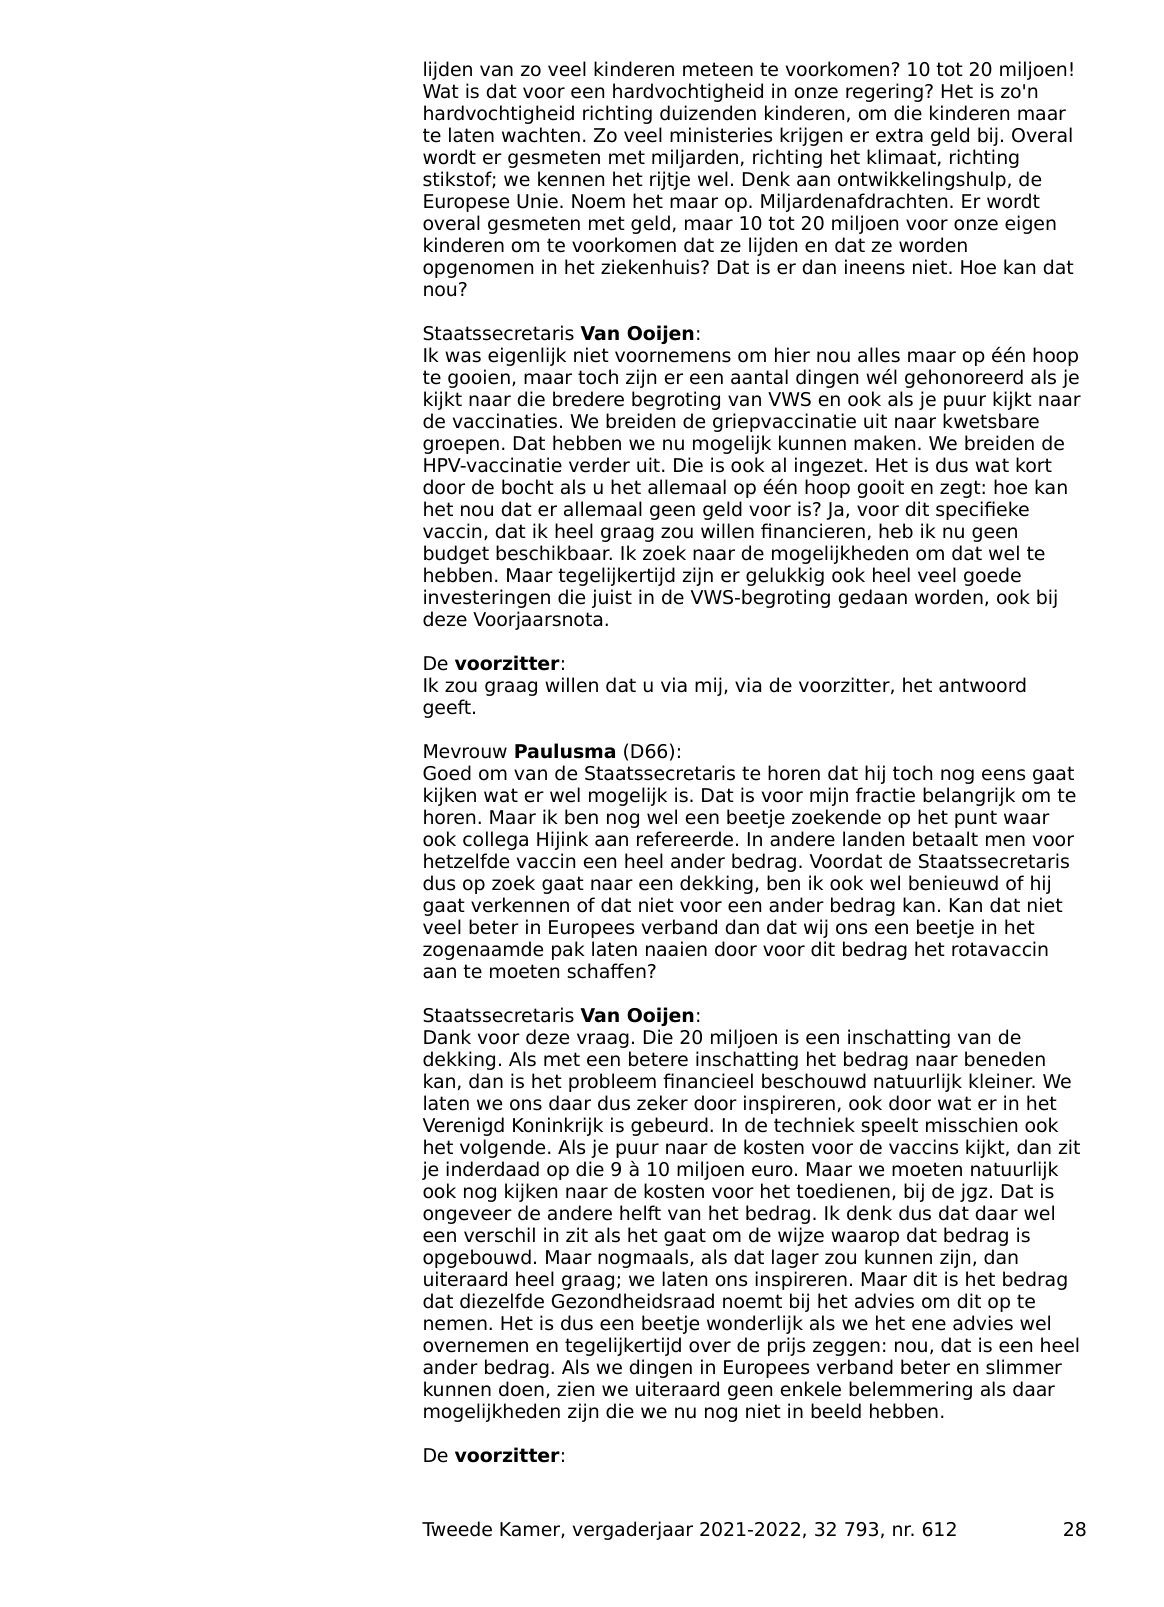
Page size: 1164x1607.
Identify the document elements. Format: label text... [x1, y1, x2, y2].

text Dank voor deze vraag. Die 20 miljoen is een inschatting van de dekking. Als met een betere inschatting het bedrag naar beneden kan, dan is het probleem financieel beschouwd natuurlijk kleiner. We laten we ons daar dus zeker door inspireren, ook door wat er in het Verenigd Koninkrijk is gebeurd. In de techniek speelt misschien ook het volgende. Als je puur naar de kosten voor de vaccins kijkt, dan zit je inderdaad op die 9 à 10 miljoen euro. Maar we moeten natuurlijk ook nog kijken naar de kosten voor het toedienen, bij de jgz. Dat is ongeveer de andere helft van het bedrag. Ik denk dus dat daar wel een verschil in zit als het gaat om de wijze waarop dat bedrag is opgebouwd. Maar nogmaals, als dat lager zou kunnen zijn, dan uiteraard heel graag; we laten ons inspireren. Maar dit is het bedrag dat diezelfde Gezondheidsraad noemt bij het advies om dit op te nemen. Het is dus een beetje wonderlijk als we het ene advies wel overnemen en tegelijkertijd over de prijs zeggen: nou, dat is een heel ander bedrag. Als we dingen in Europees verband beter en slimmer kunnen doen, zien we uiteraard geen enkele belemmering als daar mogelijkheden zijn die we nu nog niet in beeld hebben. [422, 1027, 1087, 1423]
text Staatssecretaris Van Ooijen: [422, 323, 1087, 345]
text Mevrouw Paulusma (D66): [422, 741, 1087, 763]
text De voorzitter: [422, 653, 1087, 675]
text Goed om van de Staatssecretaris te horen dat hij toch nog eens gaat kijken wat er wel mogelijk is. Dat is voor mijn fractie belangrijk om te horen. Maar ik ben nog wel een beetje zoekende op het punt waar ook collega Hijink aan refereerde. In andere landen betaalt men voor hetzelfde vaccin een heel ander bedrag. Voordat de Staatssecretaris dus op zoek gaat naar een dekking, ben ik ook wel benieuwd of hij gaat verkennen of dat niet voor een ander bedrag kan. Kan dat niet veel beter in Europees verband dan dat wij ons een beetje in het zogenaamde pak laten naaien door voor dit bedrag het rotavaccin aan te moeten schaffen? [422, 763, 1087, 983]
text Ik zou graag willen dat u via mij, via de voorzitter, het antwoord geeft. [422, 675, 1087, 719]
text lijden van zo veel kinderen meteen te voorkomen? 10 tot 20 miljoen! Wat is dat voor een hardvochtigheid in onze regering? Het is zo'n hardvochtigheid richting duizenden kinderen, om die kinderen maar te laten wachten. Zo veel ministeries krijgen er extra geld bij. Overal wordt er gesmeten met miljarden, richting het klimaat, richting stikstof; we kennen het rijtje wel. Denk aan ontwikkelingshulp, de Europese Unie. Noem het maar op. Miljardenafdrachten. Er wordt overal gesmeten met geld, maar 10 tot 20 miljoen voor onze eigen kinderen om te voorkomen dat ze lijden en dat ze worden opgenomen in het ziekenhuis? Dat is er dan ineens niet. Hoe kan dat nou? [422, 59, 1087, 301]
text De voorzitter: [422, 1445, 1087, 1467]
text Staatssecretaris Van Ooijen: [422, 1005, 1087, 1027]
text Ik was eigenlijk niet voornemens om hier nou alles maar op één hoop te gooien, maar toch zijn er een aantal dingen wél gehonoreerd als je kijkt naar die bredere begroting van VWS en ook als je puur kijkt naar de vaccinaties. We breiden de griepvaccinatie uit naar kwetsbare groepen. Dat hebben we nu mogelijk kunnen maken. We breiden de HPV-vaccinatie verder uit. Die is ook al ingezet. Het is dus wat kort door de bocht als u het allemaal op één hoop gooit en zegt: hoe kan het nou dat er allemaal geen geld voor is? Ja, voor dit specifieke vaccin, dat ik heel graag zou willen financieren, heb ik nu geen budget beschikbaar. Ik zoek naar de mogelijkheden om dat wel te hebben. Maar tegelijkertijd zijn er gelukkig ook heel veel goede investeringen die juist in de VWS-begroting gedaan worden, ook bij deze Voorjaarsnota. [422, 345, 1087, 631]
